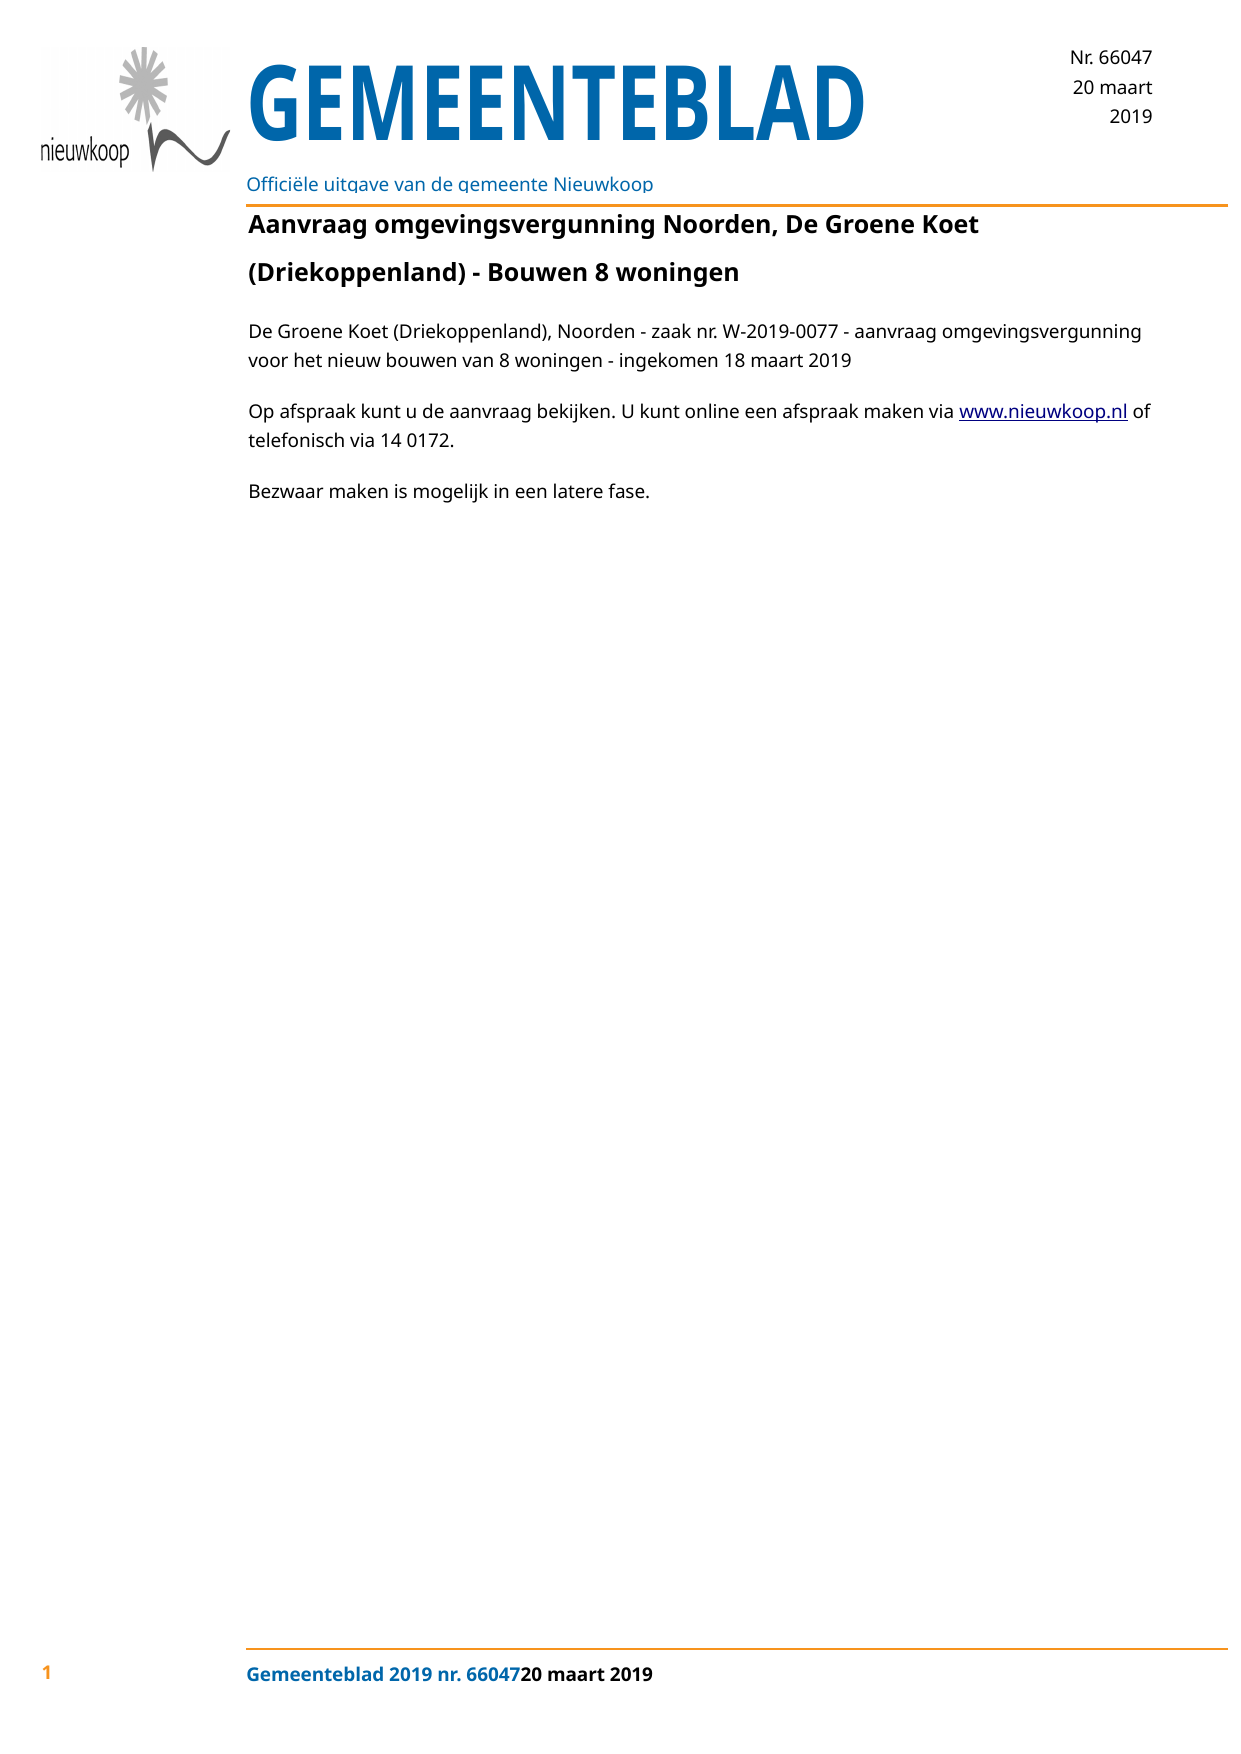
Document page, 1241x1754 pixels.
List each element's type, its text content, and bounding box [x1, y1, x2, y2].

picture [41, 47, 231, 172]
text Bezwaar maken is mogelijk in een latere fase. [248, 478, 1152, 504]
text Aanvraag omgevingsvergunning Noorden, De Groene Koet (Driekoppenland) - Bouwen 8 woningen [248, 207, 1152, 288]
text De Groene Koet (Driekoppenland), Noorden - zaak nr. W-2019-0077 - aanvraag omgevingsvergunning voor het nieuw bouwen van 8 woningen - ingekomen 18 maart 2019 [248, 318, 1152, 373]
text Op afspraak kunt u de aanvraag bekijken. U kunt online een afspraak maken via www.nieuwkoop.nl of telefonisch via 14 0172. [248, 398, 1152, 453]
